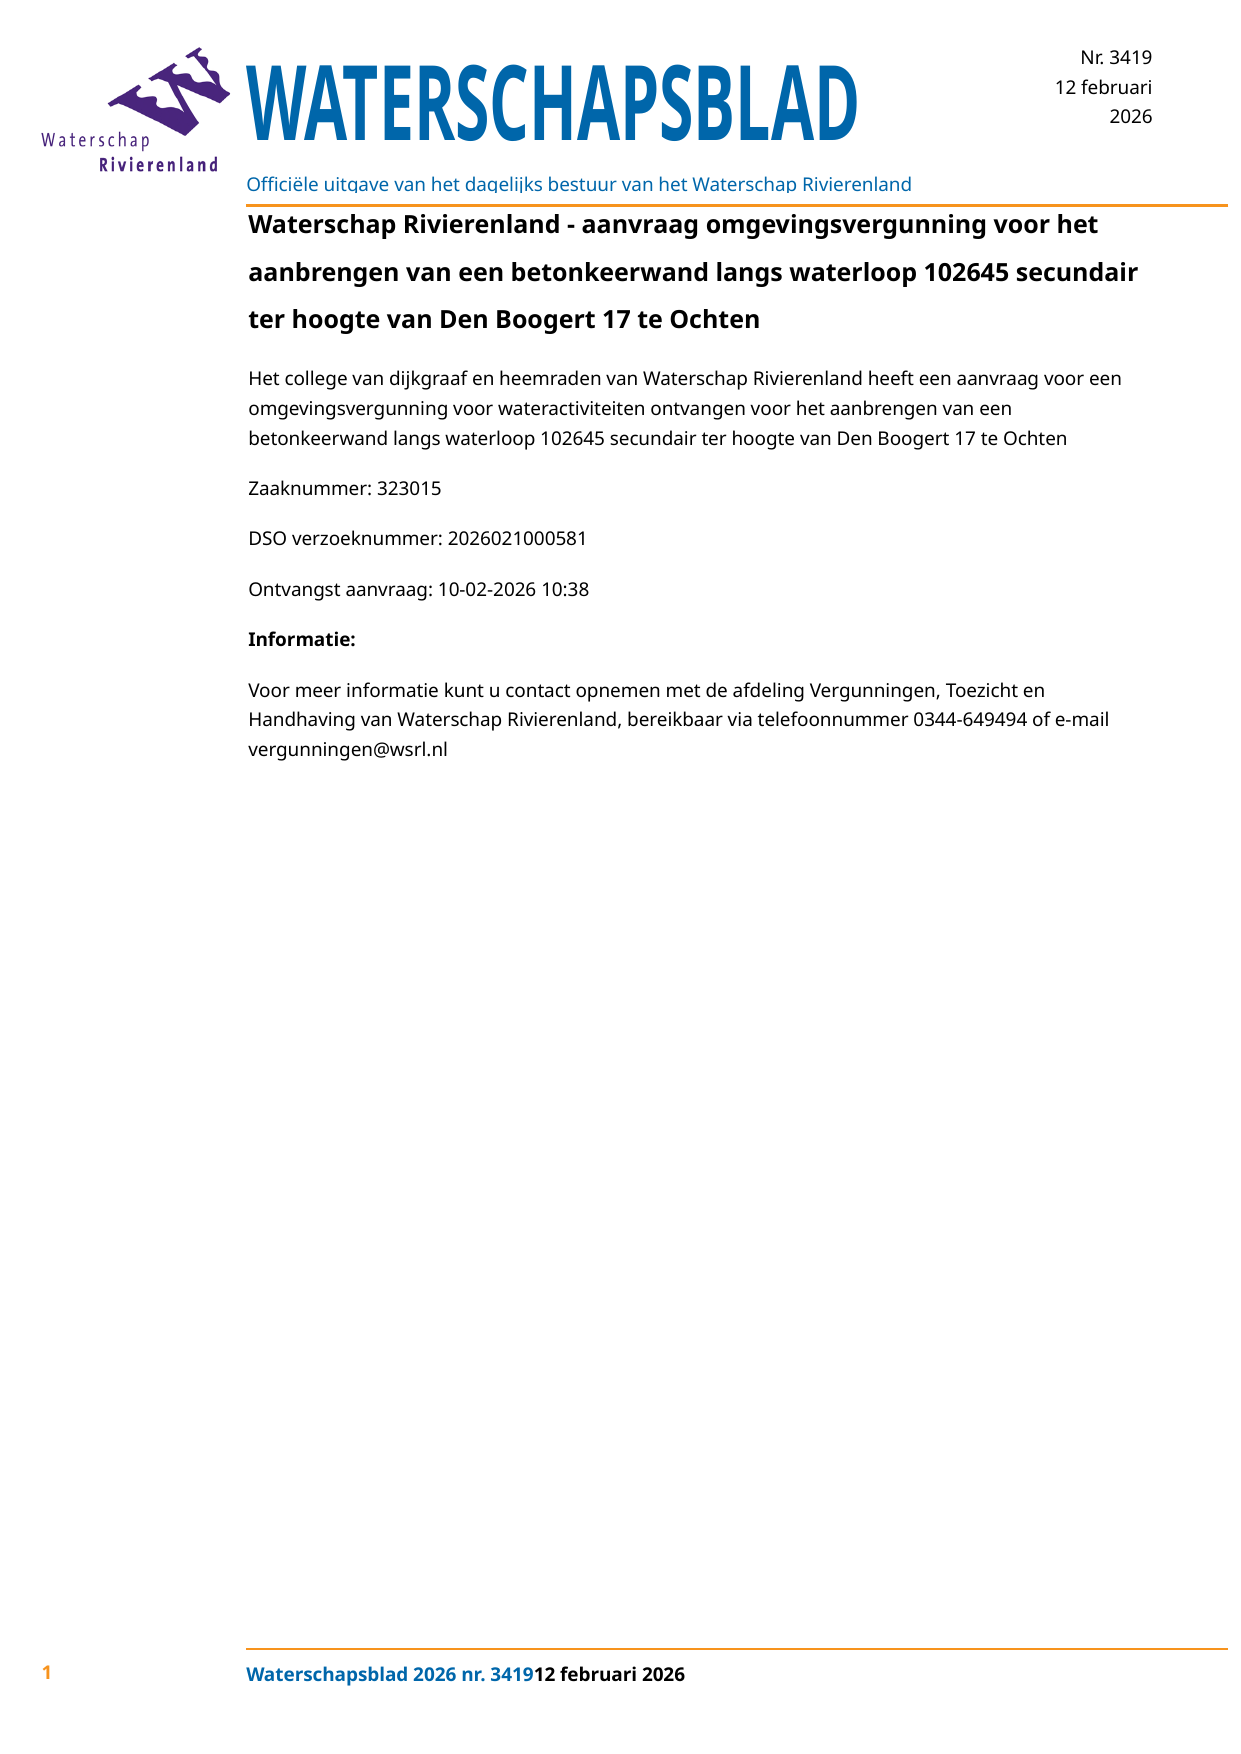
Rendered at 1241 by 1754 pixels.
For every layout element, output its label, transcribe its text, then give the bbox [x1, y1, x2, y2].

text Zaaknummer: 323015 [248, 475, 1152, 501]
text Ontvangst aanvraag: 10-02-2026 10:38 [248, 576, 1152, 602]
text DSO verzoeknummer: 2026021000581 [248, 526, 1152, 551]
text Het college van dijkgraaf en heemraden van Waterschap Rivierenland heeft een aanvraag voor een omgevingsvergunning voor wateractiviteiten ontvangen voor het aanbrengen van een betonkeerwand langs waterloop 102645 secundair ter hoogte van Den Boogert 17 te Ochten [248, 366, 1152, 450]
text Voor meer informatie kunt u contact opnemen met de afdeling Vergunningen, Toezicht en Handhaving van Waterschap Rivierenland, bereikbaar via telefoonnummer 0344-649494 of e-mail vergunningen@wsrl.nl [248, 677, 1152, 762]
picture [41, 47, 231, 172]
text Waterschap Rivierenland - aanvraag omgevingsvergunning voor het aanbrengen van een betonkeerwand langs waterloop 102645 secundair ter hoogte van Den Boogert 17 te Ochten [248, 207, 1152, 336]
text Informatie: [248, 626, 1152, 652]
